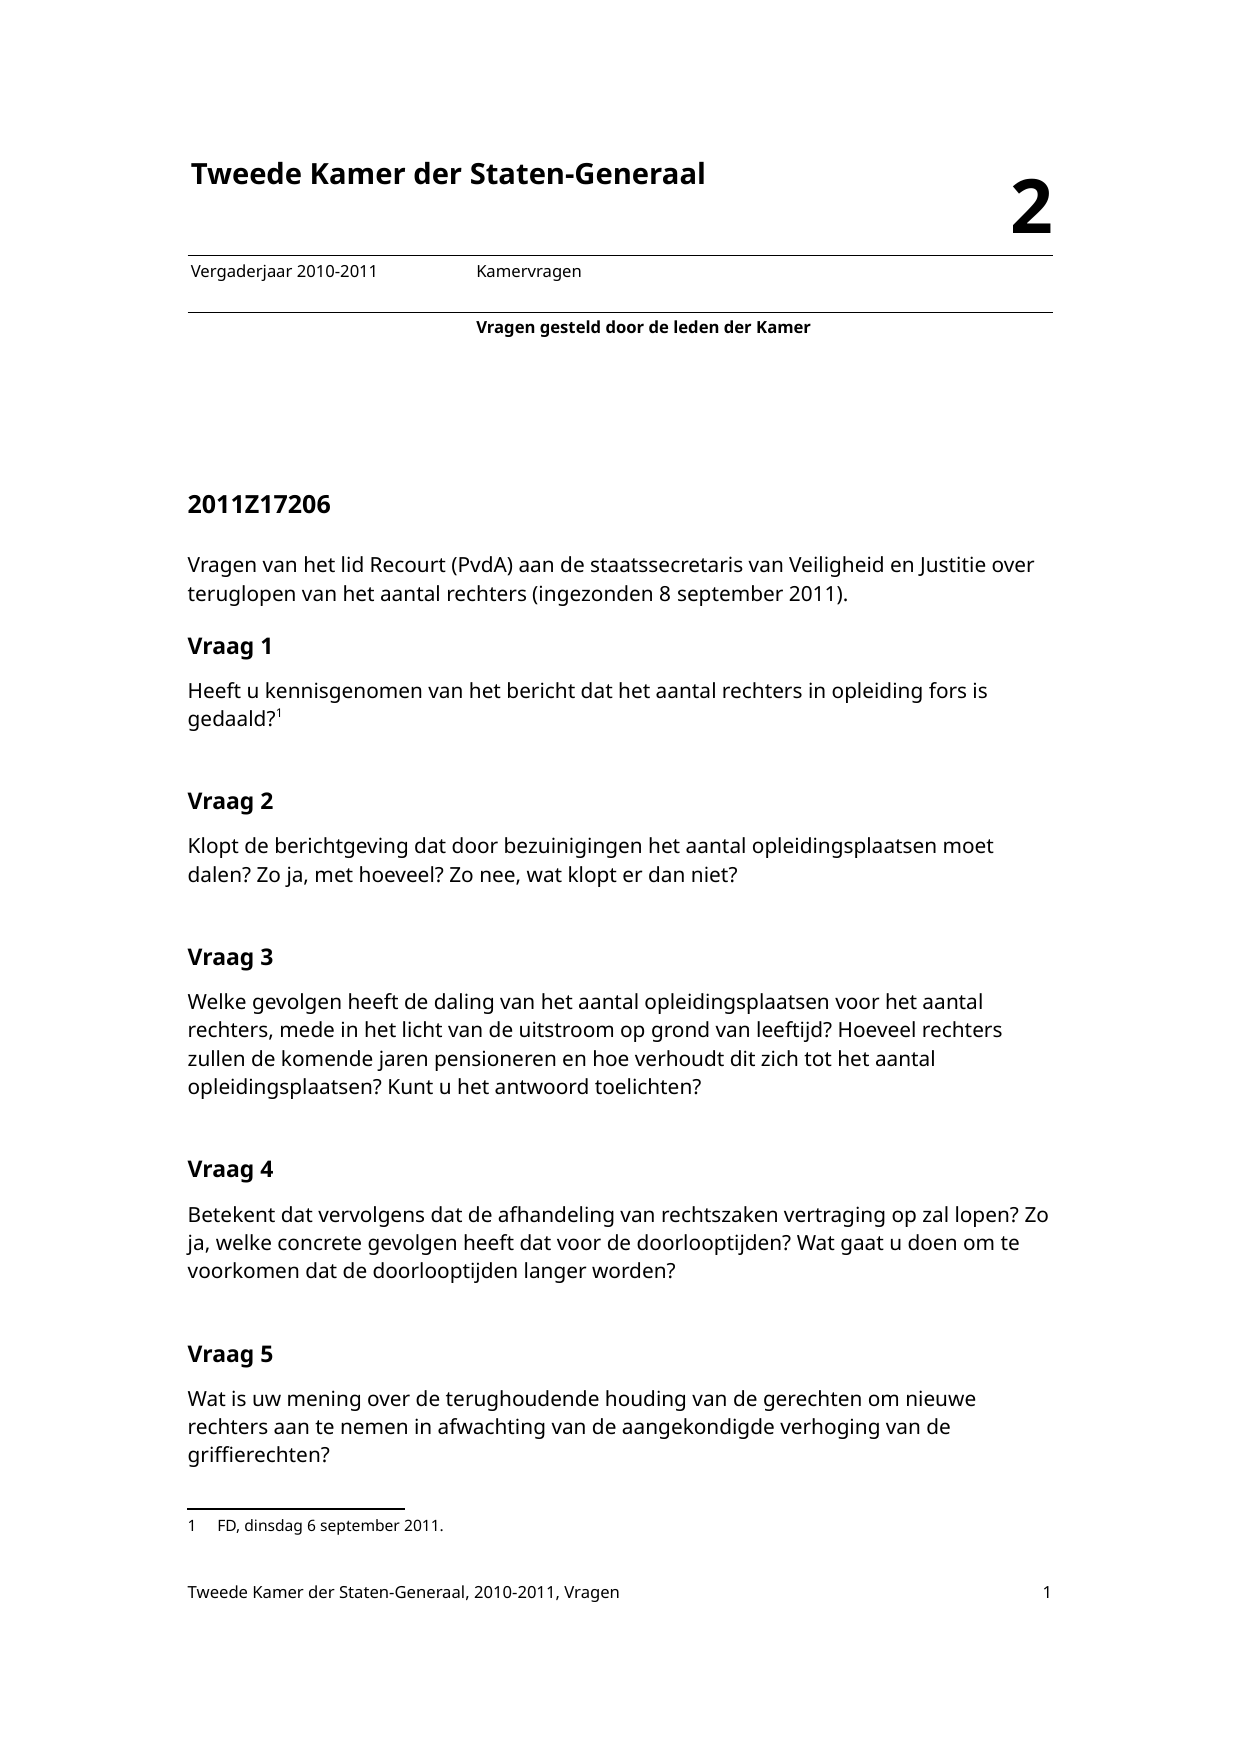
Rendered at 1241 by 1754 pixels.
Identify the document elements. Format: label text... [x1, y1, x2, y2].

subtitle Vraag 5 [187, 1337, 1053, 1369]
table_cell [188, 313, 473, 339]
table_cell Vragen gesteld door de leden der Kamer [473, 313, 1053, 339]
table_header Tweede Kamer der Staten-Generaal [188, 150, 879, 255]
text FD, dinsdag 6 september 2011. [187, 1508, 1053, 1536]
subtitle Vraag 2 [187, 785, 1053, 817]
text Wat is uw mening over de terughoudende houding van de gerechten om nieuwe rechters aan te nemen in afwachting van de aangekondigde verhoging van de griffierechten? [187, 1384, 1053, 1469]
text Vragen van het lid Recourt (PvdA) aan de staatssecretaris van Veiligheid en Justitie over teruglopen van het aantal rechters (ingezonden 8 september 2011). [187, 550, 1053, 607]
text Betekent dat vervolgens dat de afhandeling van rechtszaken vertraging op zal lopen? Zo ja, welke concrete gevolgen heeft dat voor de doorlooptijden? Wat gaat u doen om te voorkomen dat de doorlooptijden langer worden? [187, 1200, 1053, 1285]
text 2011Z17206 [187, 487, 1053, 521]
table_header 2 [880, 150, 1053, 255]
text Heeft u kennisgenomen van het bericht dat het aantal rechters in opleiding fors is gedaald? [187, 676, 1053, 733]
table_cell Vergaderjaar 2010-2011 [188, 256, 473, 312]
table_cell Kamervragen [473, 256, 1053, 312]
text Klopt de berichtgeving dat door bezuinigingen het aantal opleidingsplaatsen moet dalen? Zo ja, met hoeveel? Zo nee, wat klopt er dan niet? [187, 832, 1053, 888]
text Welke gevolgen heeft de daling van het aantal opleidingsplaatsen voor het aantal rechters, mede in het licht van de uitstroom op grond van leeftijd? Hoeveel rechters zullen de komende jaren pensioneren en hoe verhoudt dit zich tot het aantal opleidingsplaatsen? Kunt u het antwoord toelichten? [187, 987, 1053, 1101]
subtitle Vraag 1 [187, 630, 1053, 661]
subtitle Vraag 4 [187, 1153, 1053, 1185]
subtitle Vraag 3 [187, 941, 1053, 972]
